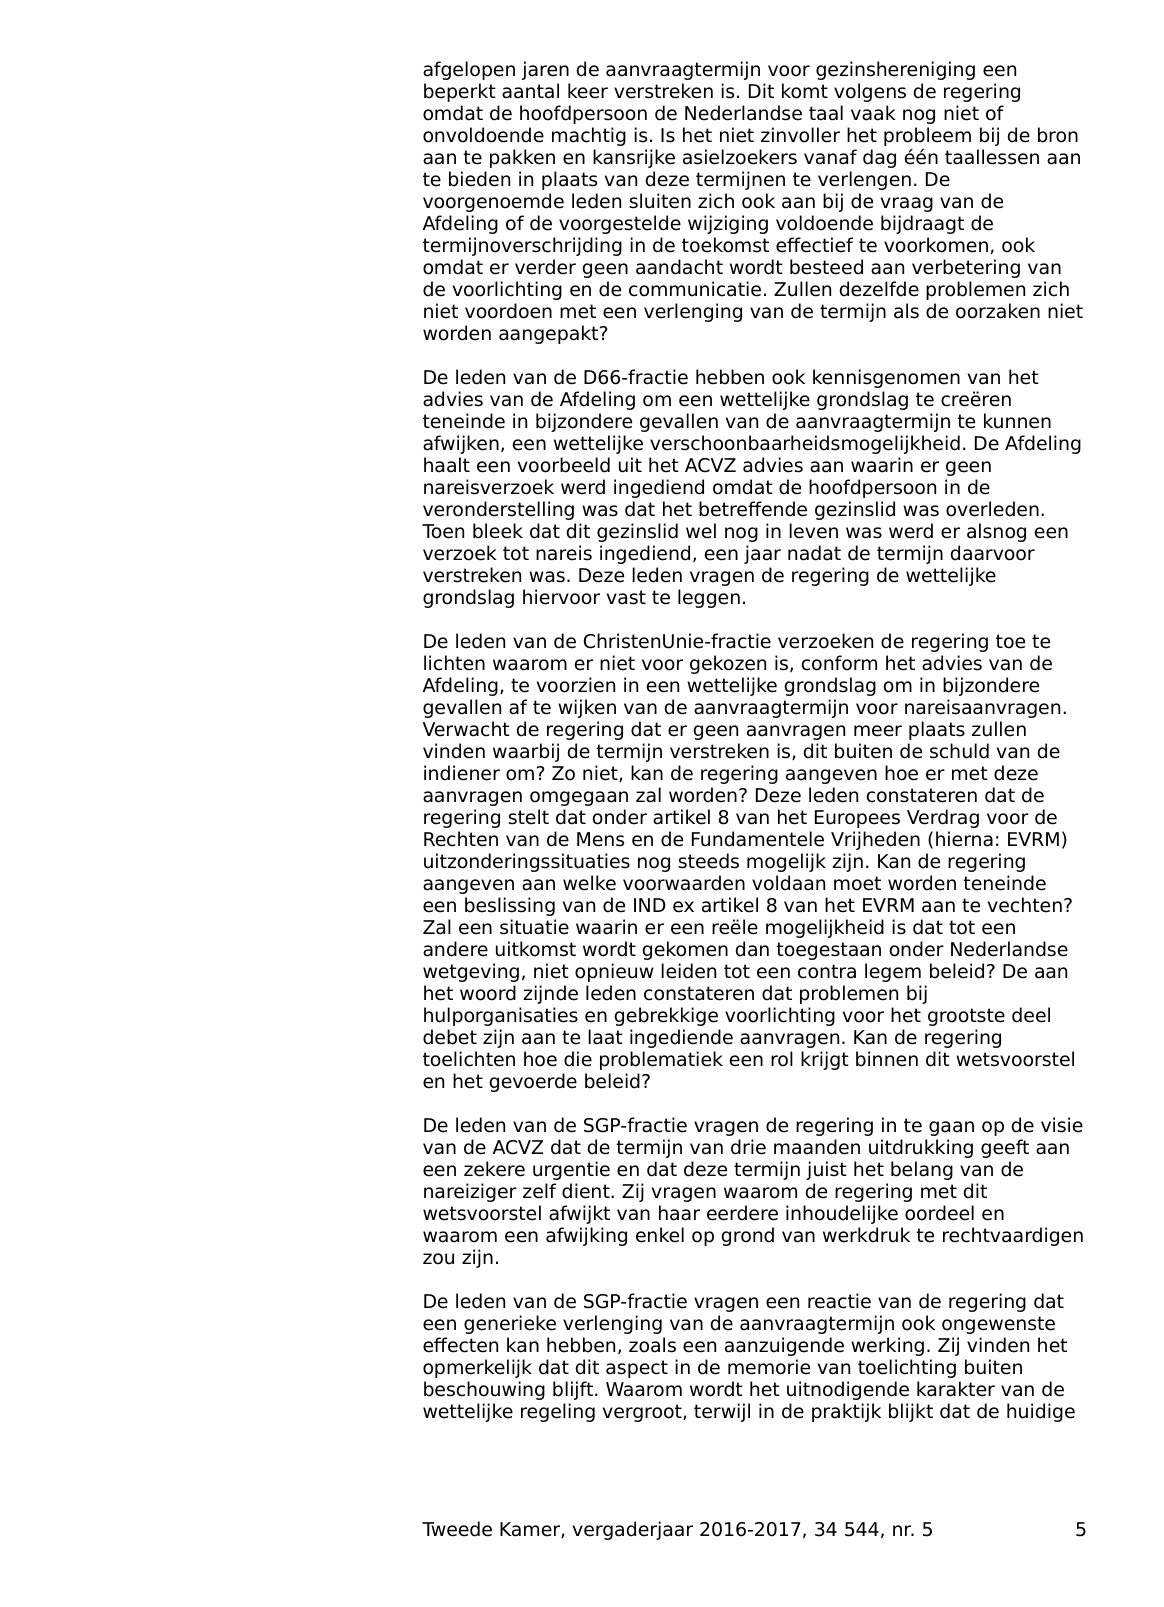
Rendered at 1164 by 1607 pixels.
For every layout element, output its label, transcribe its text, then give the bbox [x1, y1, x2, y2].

text De leden van de D66-fractie hebben ook kennisgenomen van het advies van de Afdeling om een wettelijke grondslag te creëren teneinde in bijzondere gevallen van de aanvraagtermijn te kunnen afwijken, een wettelijke verschoonbaarheidsmogelijkheid. De Afdeling haalt een voorbeeld uit het ACVZ advies aan waarin er geen nareisverzoek werd ingediend omdat de hoofdpersoon in de veronderstelling was dat het betreffende gezinslid was overleden. Toen bleek dat dit gezinslid wel nog in leven was werd er alsnog een verzoek tot nareis ingediend, een jaar nadat de termijn daarvoor verstreken was. Deze leden vragen de regering de wettelijke grondslag hiervoor vast te leggen. [422, 367, 1087, 609]
text De leden van de SGP-fractie vragen de regering in te gaan op de visie van de ACVZ dat de termijn van drie maanden uitdrukking geeft aan een zekere urgentie en dat deze termijn juist het belang van de nareiziger zelf dient. Zij vragen waarom de regering met dit wetsvoorstel afwijkt van haar eerdere inhoudelijke oordeel en waarom een afwijking enkel op grond van werkdruk te rechtvaardigen zou zijn. [422, 1115, 1087, 1268]
text De leden van de ChristenUnie-fractie verzoeken de regering toe te lichten waarom er niet voor gekozen is, conform het advies van de Afdeling, te voorzien in een wettelijke grondslag om in bijzondere gevallen af te wijken van de aanvraagtermijn voor nareisaanvragen. Verwacht de regering dat er geen aanvragen meer plaats zullen vinden waarbij de termijn verstreken is, dit buiten de schuld van de indiener om? Zo niet, kan de regering aangeven hoe er met deze aanvragen omgegaan zal worden? Deze leden constateren dat de regering stelt dat onder artikel 8 van het Europees Verdrag voor de Rechten van de Mens en de Fundamentele Vrijheden (hierna: EVRM) uitzonderingssituaties nog steeds mogelijk zijn. Kan de regering aangeven aan welke voorwaarden voldaan moet worden teneinde een beslissing van de IND ex artikel 8 van het EVRM aan te vechten? Zal een situatie waarin er een reële mogelijkheid is dat tot een andere uitkomst wordt gekomen dan toegestaan onder Nederlandse wetgeving, niet opnieuw leiden tot een contra legem beleid? De aan het woord zijnde leden constateren dat problemen bij hulporganisaties en gebrekkige voorlichting voor het grootste deel debet zijn aan te laat ingediende aanvragen. Kan de regering toelichten hoe die problematiek een rol krijgt binnen dit wetsvoorstel en het gevoerde beleid? [422, 631, 1087, 1092]
text De leden van de SGP-fractie vragen een reactie van de regering dat een generieke verlenging van de aanvraagtermijn ook ongewenste effecten kan hebben, zoals een aanzuigende werking. Zij vinden het opmerkelijk dat dit aspect in de memorie van toelichting buiten beschouwing blijft. Waarom wordt het uitnodigende karakter van de wettelijke regeling vergroot, terwijl in de praktijk blijkt dat de huidige [422, 1291, 1087, 1423]
text afgelopen jaren de aanvraagtermijn voor gezinshereniging een beperkt aantal keer verstreken is. Dit komt volgens de regering omdat de hoofdpersoon de Nederlandse taal vaak nog niet of onvoldoende machtig is. Is het niet zinvoller het probleem bij de bron aan te pakken en kansrijke asielzoekers vanaf dag één taallessen aan te bieden in plaats van deze termijnen te verlengen. De voorgenoemde leden sluiten zich ook aan bij de vraag van de Afdeling of de voorgestelde wijziging voldoende bijdraagt de termijnoverschrijding in de toekomst effectief te voorkomen, ook omdat er verder geen aandacht wordt besteed aan verbetering van de voorlichting en de communicatie. Zullen dezelfde problemen zich niet voordoen met een verlenging van de termijn als de oorzaken niet worden aangepakt? [422, 59, 1087, 345]
